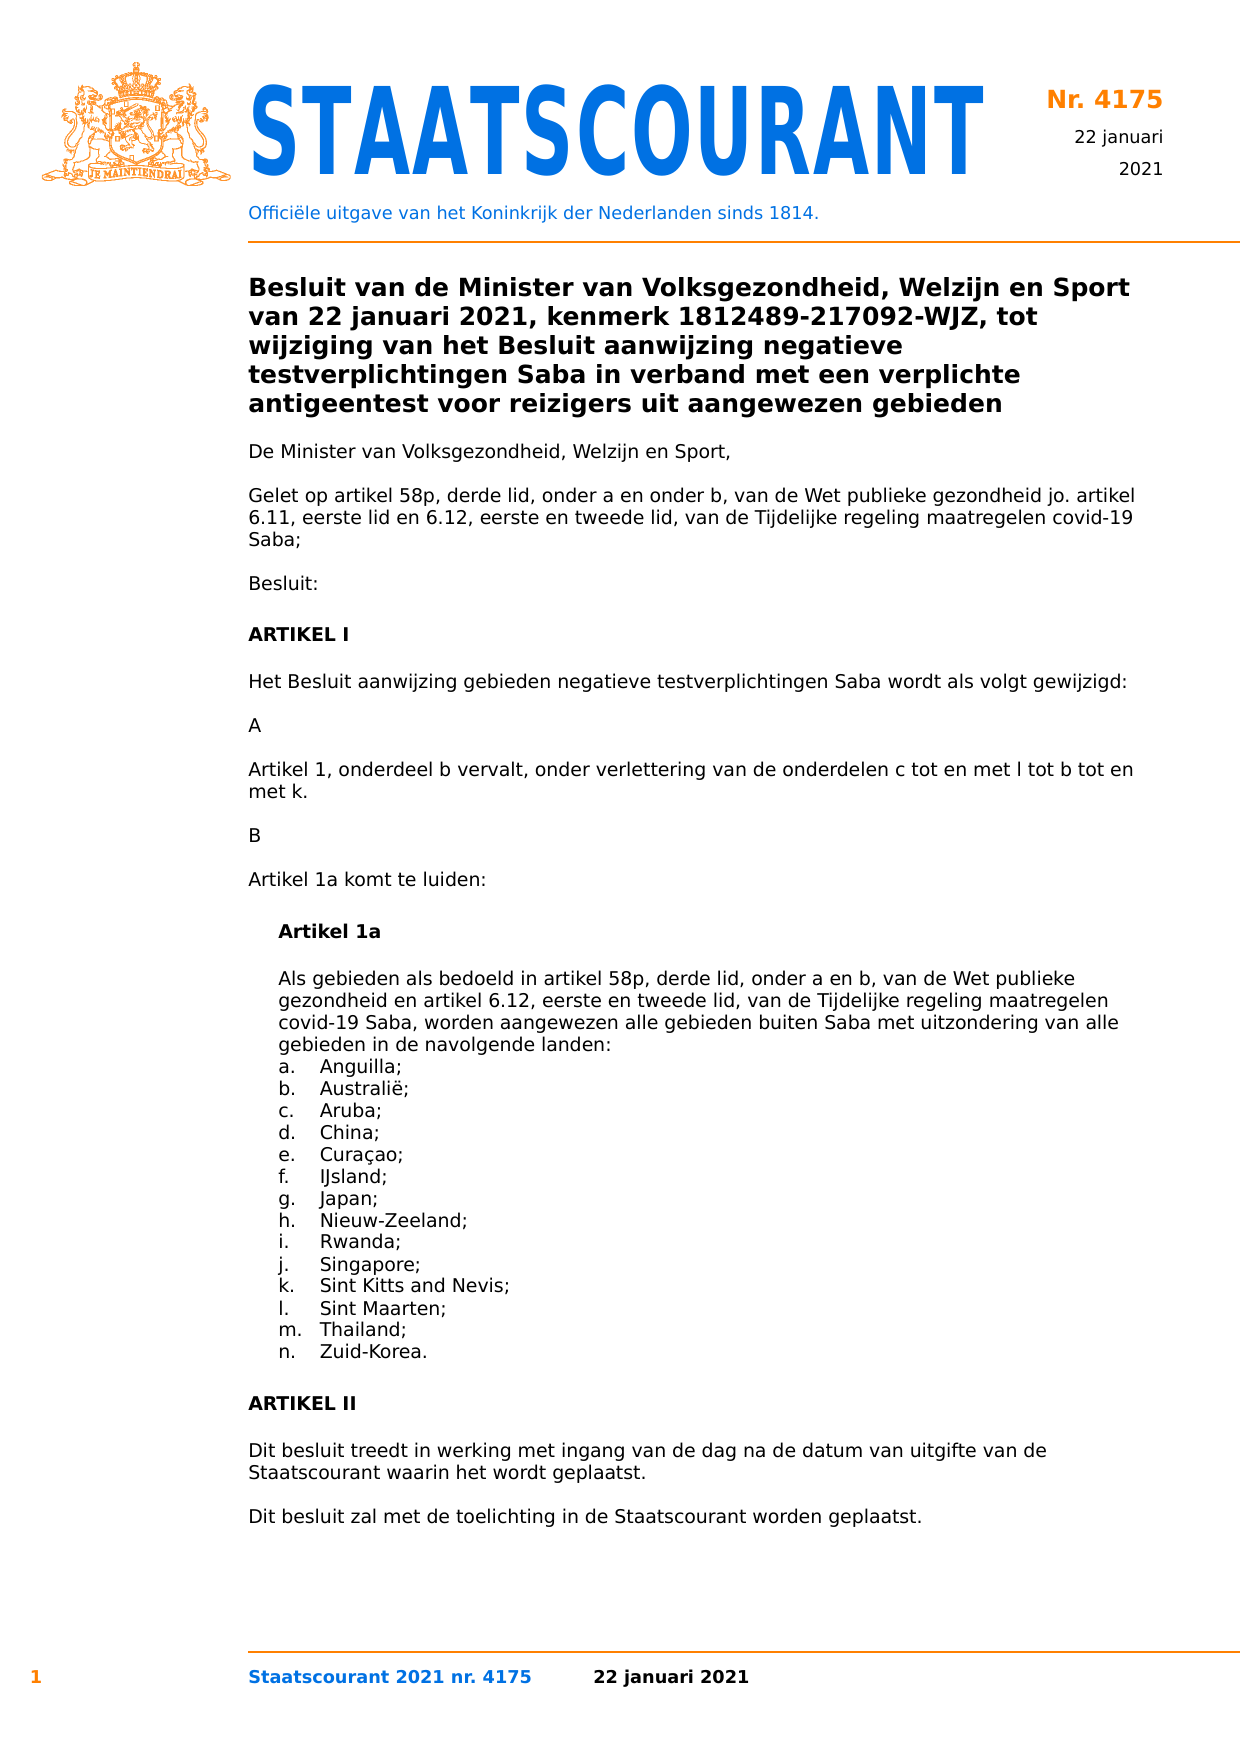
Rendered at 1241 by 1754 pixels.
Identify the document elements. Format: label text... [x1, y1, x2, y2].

text n. Zuid-Korea. [278, 1341, 1163, 1363]
text j. Singapore; [278, 1253, 1163, 1275]
table_header [25, 62, 248, 241]
text Dit besluit zal met de toelichting in de Staatscourant worden geplaatst. [248, 1506, 1163, 1528]
text e. Curaçao; [278, 1143, 1163, 1166]
table_cell 22 januari [998, 121, 1240, 153]
picture [41, 62, 231, 186]
text A [248, 715, 1163, 737]
text m. Thailand; [278, 1319, 1163, 1341]
text k. Sint Kitts and Nevis; [278, 1275, 1163, 1297]
text l. Sint Maarten; [278, 1297, 1163, 1319]
text b. Australië; [278, 1078, 1163, 1099]
subtitle ARTIKEL II [248, 1393, 1163, 1415]
text Gelet op artikel 58p, derde lid, onder a en onder b, van de Wet publieke gezondheid jo. artikel 6.11, eerste lid en 6.12, eerste en tweede lid, van de Tijdelijke regeling maatregelen covid-19 Saba; [248, 484, 1163, 551]
text Dit besluit treedt in werking met ingang van de dag na de datum van uitgifte van de Staatscourant waarin het wordt geplaatst. [248, 1440, 1163, 1484]
text Artikel 1a komt te luiden: [248, 869, 1163, 891]
subtitle Besluit van de Minister van Volksgezondheid, Welzijn en Sport van 22 januari 2021, kenmerk 1812489-217092-WJZ, tot wijziging van het Besluit aanwijzing negatieve testverplichtingen Saba in verband met een verplichte antigeentest voor reizigers uit aangewezen gebieden [248, 273, 1163, 419]
text c. Aruba; [278, 1099, 1163, 1122]
text f. IJsland; [278, 1166, 1163, 1187]
text a. Anguilla; [278, 1056, 1163, 1078]
text h. Nieuw-Zeeland; [278, 1209, 1163, 1231]
text g. Japan; [278, 1187, 1163, 1209]
table_header STAATSCOURANT [248, 62, 998, 203]
subtitle ARTIKEL I [248, 624, 1163, 646]
text B [248, 825, 1163, 847]
text Artikel 1, onderdeel b vervalt, onder verlettering van de onderdelen c tot en met l tot b tot en met k. [248, 759, 1163, 803]
text i. Rwanda; [278, 1231, 1163, 1253]
text d. China; [278, 1122, 1163, 1143]
subtitle Artikel 1a [278, 921, 1163, 943]
table_cell Officiële uitgave van het Koninkrijk der Nederlanden sinds 1814. [248, 203, 1240, 241]
text Besluit: [248, 572, 1163, 594]
text Het Besluit aanwijzing gebieden negatieve testverplichtingen Saba wordt als volgt gewijzigd: [248, 671, 1163, 693]
text De Minister van Volksgezondheid, Welzijn en Sport, [248, 441, 1163, 463]
table_header Nr. 4175 [998, 62, 1240, 121]
text Als gebieden als bedoeld in artikel 58p, derde lid, onder a en b, van de Wet publieke gezondheid en artikel 6.12, eerste en tweede lid, van de Tijdelijke regeling maatregelen covid-19 Saba, worden aangewezen alle gebieden buiten Saba met uitzondering van alle gebieden in de navolgende landen: [278, 968, 1163, 1056]
table_cell 2021 [998, 153, 1240, 203]
